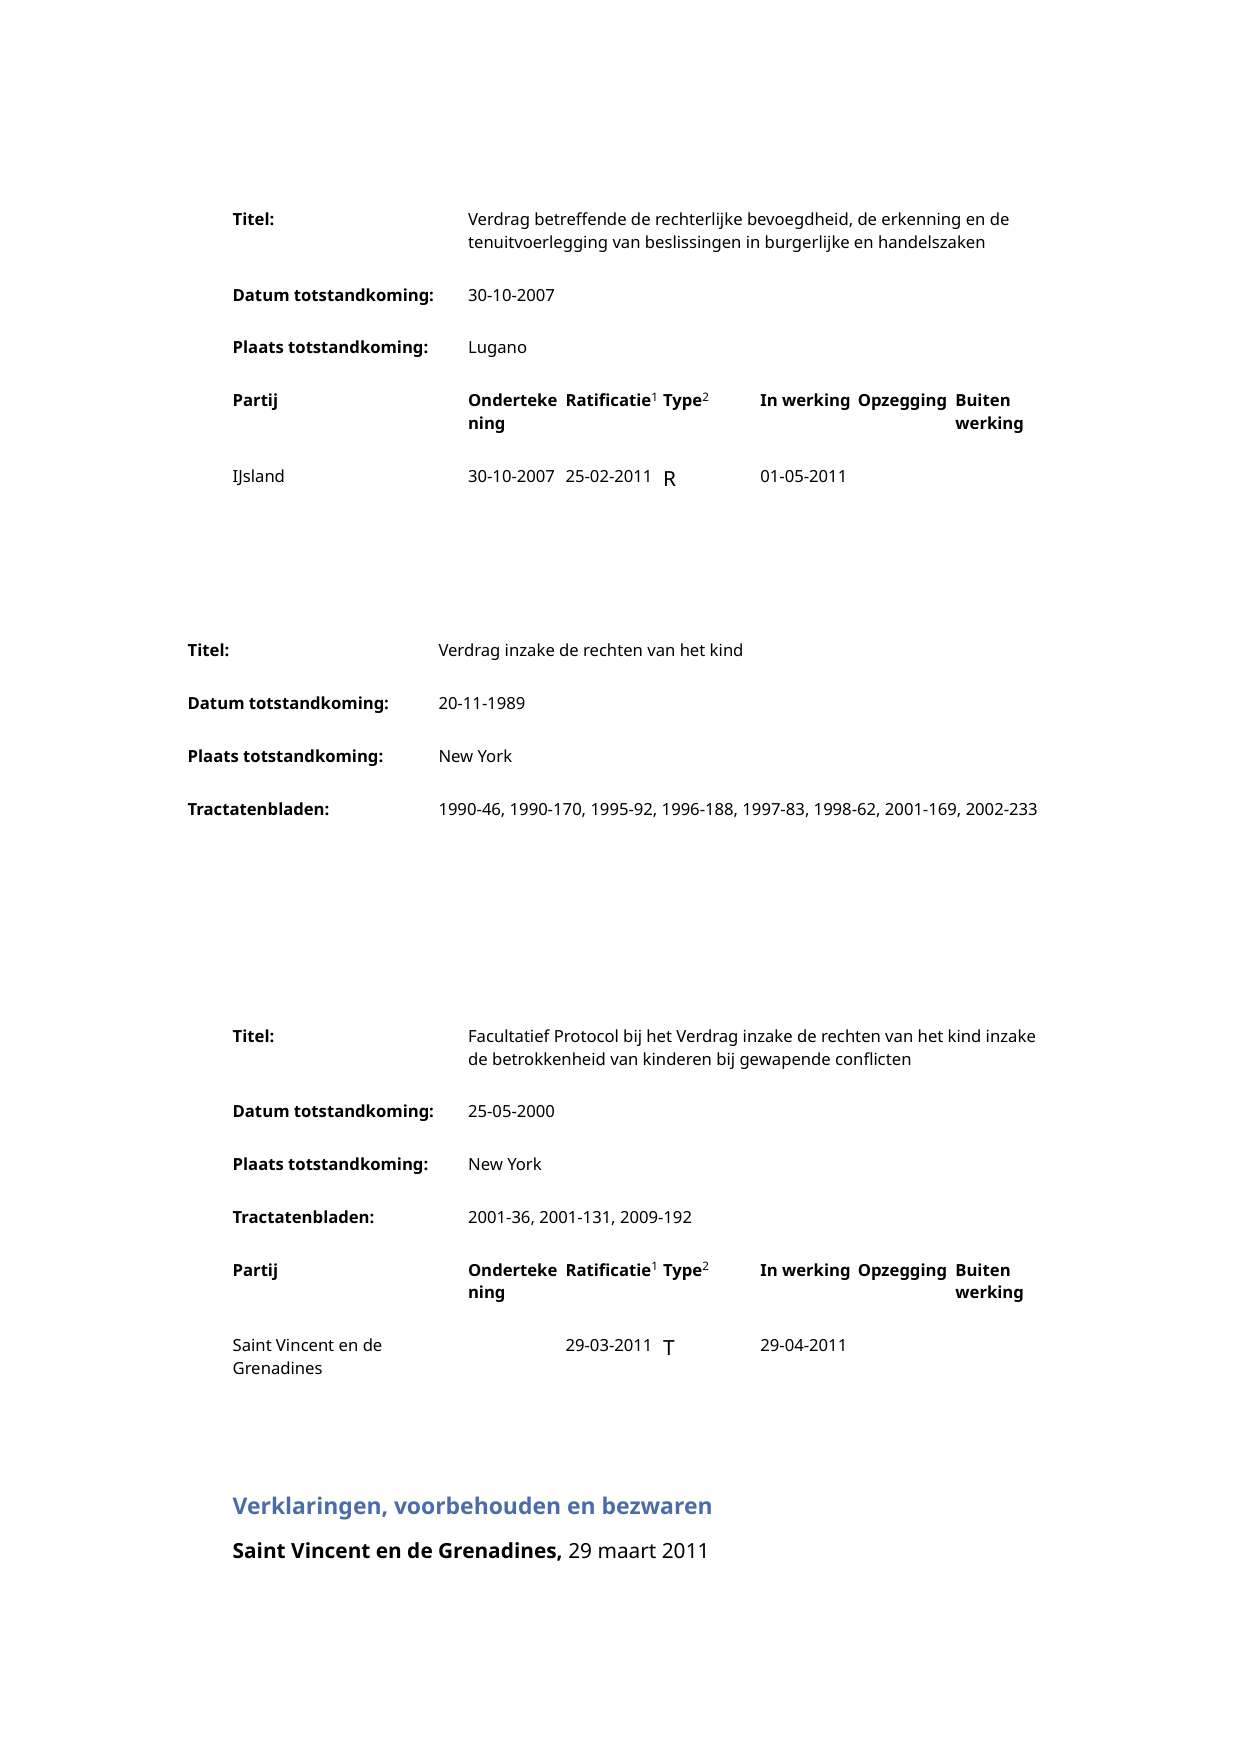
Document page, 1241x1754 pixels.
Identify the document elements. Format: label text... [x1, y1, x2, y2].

table_cell 30-10-2007 [468, 464, 565, 523]
table_cell Tractatenbladen: [188, 797, 438, 850]
table_cell 25-05-2000 [468, 1100, 1053, 1153]
table_cell In werking [760, 389, 858, 464]
table_header Titel: [188, 639, 438, 692]
table_cell Partij [233, 389, 468, 464]
table_header Titel: [233, 208, 468, 283]
table_header Verdrag inzake de rechten van het kind [438, 639, 1053, 692]
table_header Verdrag betreffende de rechterlijke bevoegdheid, de erkenning en de tenuitvoerlegging van beslissingen in burgerlijke en handelszaken [468, 208, 1053, 283]
table_cell [188, 850, 1053, 908]
table_cell 1990-46, 1990-170, 1995-92, 1996-188, 1997-83, 1998-62, 2001-169, 2002-233 [438, 797, 1053, 850]
table_cell Type2 [663, 1258, 760, 1333]
table_header Titel: [233, 1025, 468, 1100]
table_cell Ratificatie1 [565, 389, 663, 464]
table_cell Opzegging [858, 1258, 955, 1333]
table_cell Tractatenbladen: [233, 1205, 468, 1258]
table_cell IJsland [233, 464, 468, 523]
table_cell T [663, 1334, 760, 1409]
table_cell 29-03-2011 [565, 1334, 663, 1409]
table_cell Datum totstandkoming: [233, 1100, 468, 1153]
table_cell 2001-36, 2001-131, 2009-192 [468, 1205, 1053, 1258]
table_cell 30-10-2007 [468, 283, 1053, 336]
table_cell Type2 [663, 389, 760, 464]
table_cell [858, 464, 955, 523]
table_cell Datum totstandkoming: [188, 692, 438, 744]
table_cell R [663, 464, 760, 523]
table_cell Plaats totstandkoming: [233, 1153, 468, 1205]
table_cell 01-05-2011 [760, 464, 858, 523]
table_cell Plaats totstandkoming: [233, 336, 468, 389]
table_cell Buiten werking [955, 389, 1053, 464]
text Saint Vincent en de Grenadines, 29 maart 2011 [232, 1536, 1053, 1564]
table_cell Ratificatie1 [565, 1258, 663, 1333]
table_header Facultatief Protocol bij het Verdrag inzake de rechten van het kind inzake de betrokkenheid van kinderen bij gewapende conflicten [468, 1025, 1053, 1100]
table_cell Lugano [468, 336, 1053, 389]
table_cell New York [438, 744, 1053, 797]
table_cell Datum totstandkoming: [233, 283, 468, 336]
table_cell Ondertekening [468, 389, 565, 464]
table_cell New York [468, 1153, 1053, 1205]
table_cell [955, 1334, 1053, 1409]
table_cell [955, 464, 1053, 523]
table_cell Buiten werking [955, 1258, 1053, 1333]
table_cell In werking [760, 1258, 858, 1333]
table_cell [858, 1334, 955, 1409]
subtitle Verklaringen, voorbehouden en bezwaren [232, 1490, 1053, 1521]
table_cell Opzegging [858, 389, 955, 464]
table_cell Partij [233, 1258, 468, 1333]
table_cell 25-02-2011 [565, 464, 663, 523]
table_cell Plaats totstandkoming: [188, 744, 438, 797]
table_cell Saint Vincent en de Grenadines [233, 1334, 468, 1409]
table_cell 29-04-2011 [760, 1334, 858, 1409]
table_cell [468, 1334, 565, 1409]
table_cell 20-11-1989 [438, 692, 1053, 744]
table_cell Ondertekening [468, 1258, 565, 1333]
